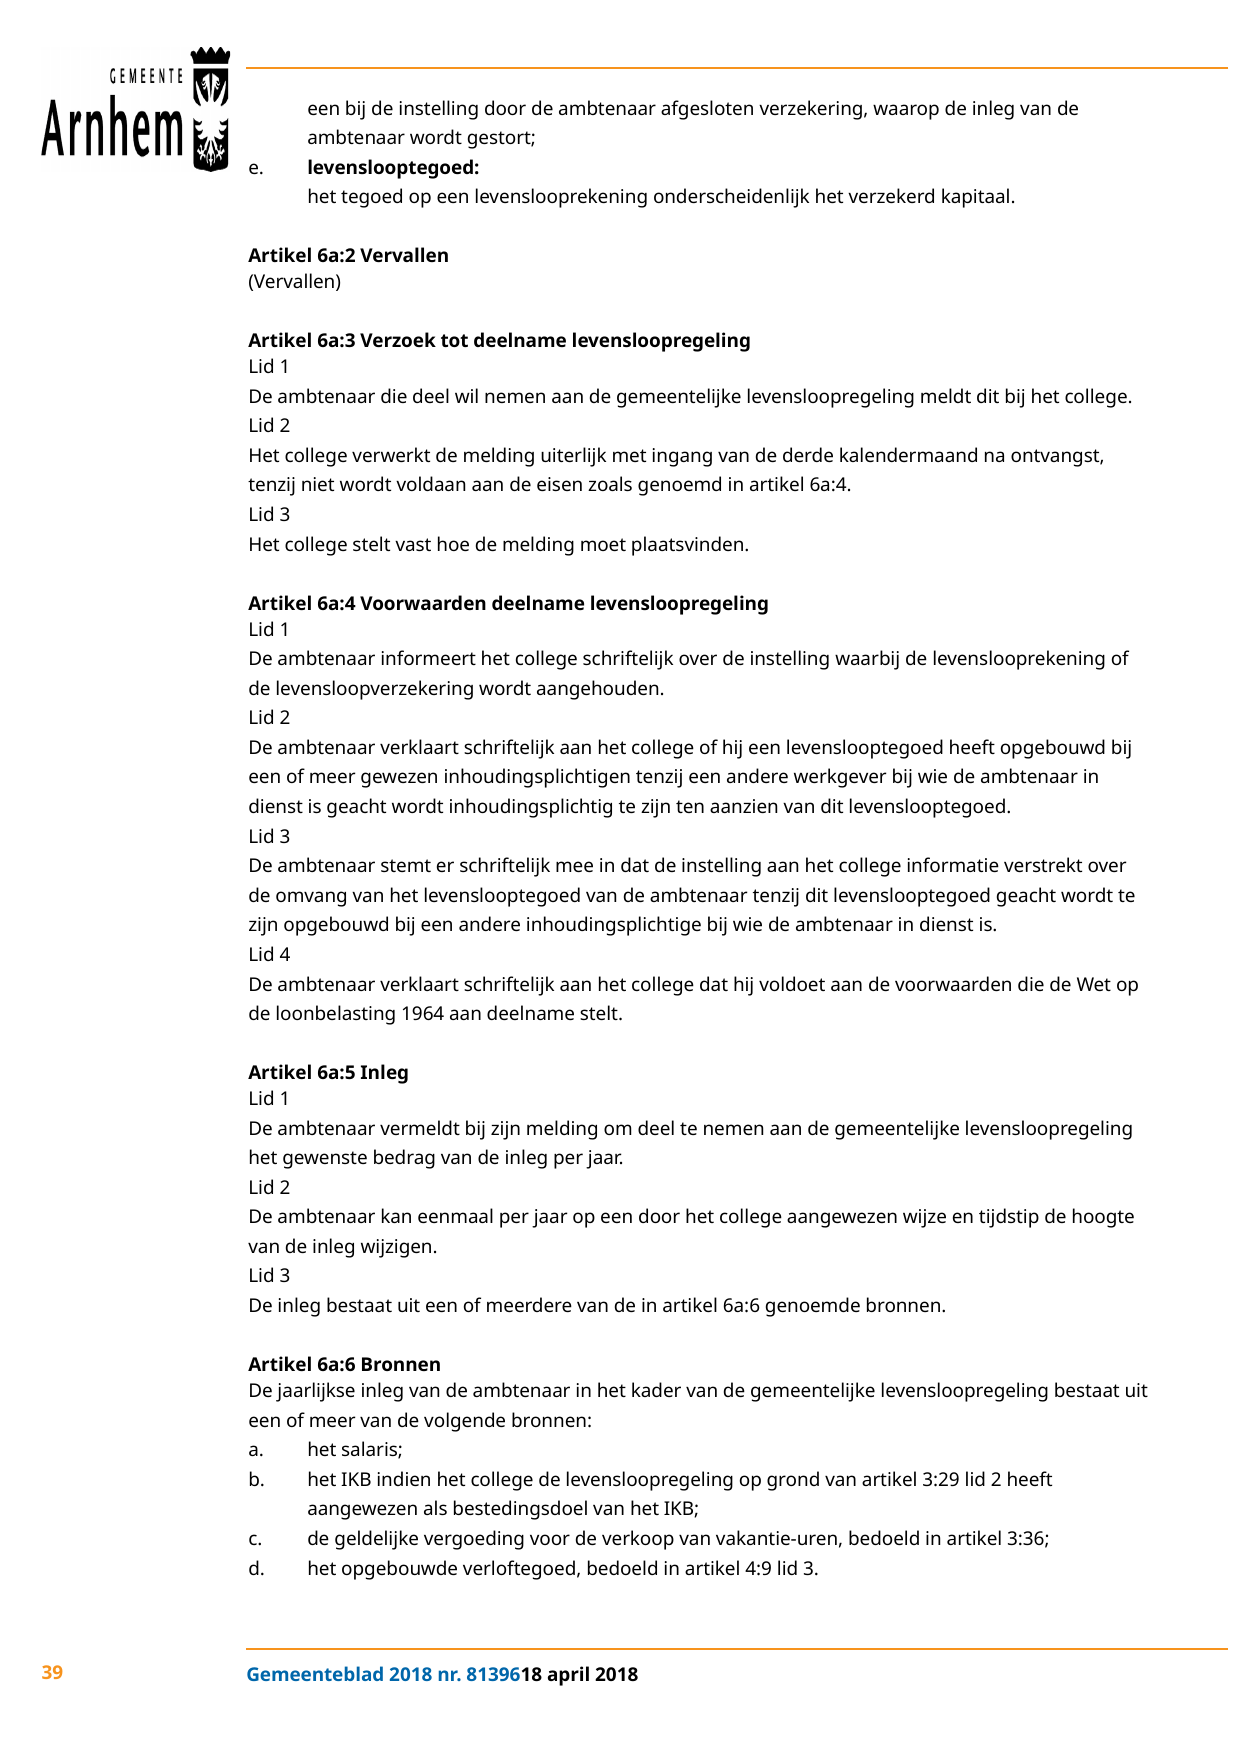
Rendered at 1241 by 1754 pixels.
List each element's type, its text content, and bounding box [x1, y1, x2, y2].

text De ambtenaar die deel wil nemen aan de gemeentelijke levensloopregeling meldt dit bij het college. [248, 383, 1152, 409]
text Het college stelt vast hoe de melding moet plaatsvinden. [248, 531, 1152, 557]
text Lid 3 [248, 1263, 1152, 1288]
text De inleg bestaat uit een of meerdere van de in artikel 6a:6 genoemde bronnen. [248, 1292, 1152, 1318]
text De ambtenaar verklaart schriftelijk aan het college of hij een levenslooptegoed heeft opgebouwd bij een of meer gewezen inhoudingsplichtigen tenzij een andere werkgever bij wie de ambtenaar in dienst is geacht wordt inhoudingsplichtig te zijn ten aanzien van dit levenslooptegoed. [248, 734, 1152, 819]
text Lid 1 [248, 616, 1152, 641]
text Artikel 6a:6 Bronnen [248, 1351, 1152, 1377]
text Artikel 6a:3 Verzoek tot deelname levensloopregeling [248, 328, 1152, 353]
text Artikel 6a:5 Inleg [248, 1059, 1152, 1085]
text Lid 3 [248, 823, 1152, 848]
text De ambtenaar kan eenmaal per jaar op een door het college aangewezen wijze en tijdstip de hoogte van de inleg wijzigen. [248, 1203, 1152, 1259]
text Artikel 6a:4 Voorwaarden deelname levensloopregeling [248, 590, 1152, 616]
text Lid 2 [248, 1174, 1152, 1200]
text Lid 1 [248, 353, 1152, 379]
text Artikel 6a:2 Vervallen [248, 243, 1152, 268]
text Het college verwerkt de melding uiterlijk met ingang van de derde kalendermaand na ontvangst, tenzij niet wordt voldaan aan de eisen zoals genoemd in artikel 6a:4. [248, 442, 1152, 497]
text De ambtenaar vermeldt bij zijn melding om deel te nemen aan de gemeentelijke levensloopregeling het gewenste bedrag van de inleg per jaar. [248, 1115, 1152, 1170]
text Lid 1 [248, 1085, 1152, 1111]
text De jaarlijkse inleg van de ambtenaar in het kader van de gemeentelijke levensloopregeling bestaat uit een of meer van de volgende bronnen: [248, 1377, 1152, 1432]
text (Vervallen) [248, 268, 1152, 294]
list levenslooptegoed: [248, 154, 1152, 180]
text Lid 2 [248, 412, 1152, 438]
text De ambtenaar verklaart schriftelijk aan het college dat hij voldoet aan de voorwaarden die de Wet op de loonbelasting 1964 aan deelname stelt. [248, 971, 1152, 1026]
list het salaris; [248, 1436, 1152, 1462]
text Lid 2 [248, 704, 1152, 730]
picture [41, 47, 231, 172]
text Lid 4 [248, 941, 1152, 967]
text De ambtenaar stemt er schriftelijk mee in dat de instelling aan het college informatie verstrekt over de omvang van het levenslooptegoed van de ambtenaar tenzij dit levenslooptegoed geacht wordt te zijn opgebouwd bij een andere inhoudingsplichtige bij wie de ambtenaar in dienst is. [248, 852, 1152, 937]
text Lid 3 [248, 501, 1152, 527]
list de geldelijke vergoeding voor de verkoop van vakantie-uren, bedoeld in artikel 3:36; [248, 1525, 1152, 1551]
list het opgebouwde verloftegoed, bedoeld in artikel 4:9 lid 3. [248, 1555, 1152, 1580]
list een bij de instelling door de ambtenaar afgesloten verzekering, waarop de inleg van de ambtenaar wordt gestort; [248, 95, 1152, 150]
list het tegoed op een levenslooprekening onderscheidenlijk het verzekerd kapitaal. [248, 183, 1152, 209]
text De ambtenaar informeert het college schriftelijk over de instelling waarbij de levenslooprekening of de levensloopverzekering wordt aangehouden. [248, 645, 1152, 701]
list het IKB indien het college de levensloopregeling op grond van artikel 3:29 lid 2 heeft aangewezen als bestedingsdoel van het IKB; [248, 1466, 1152, 1521]
